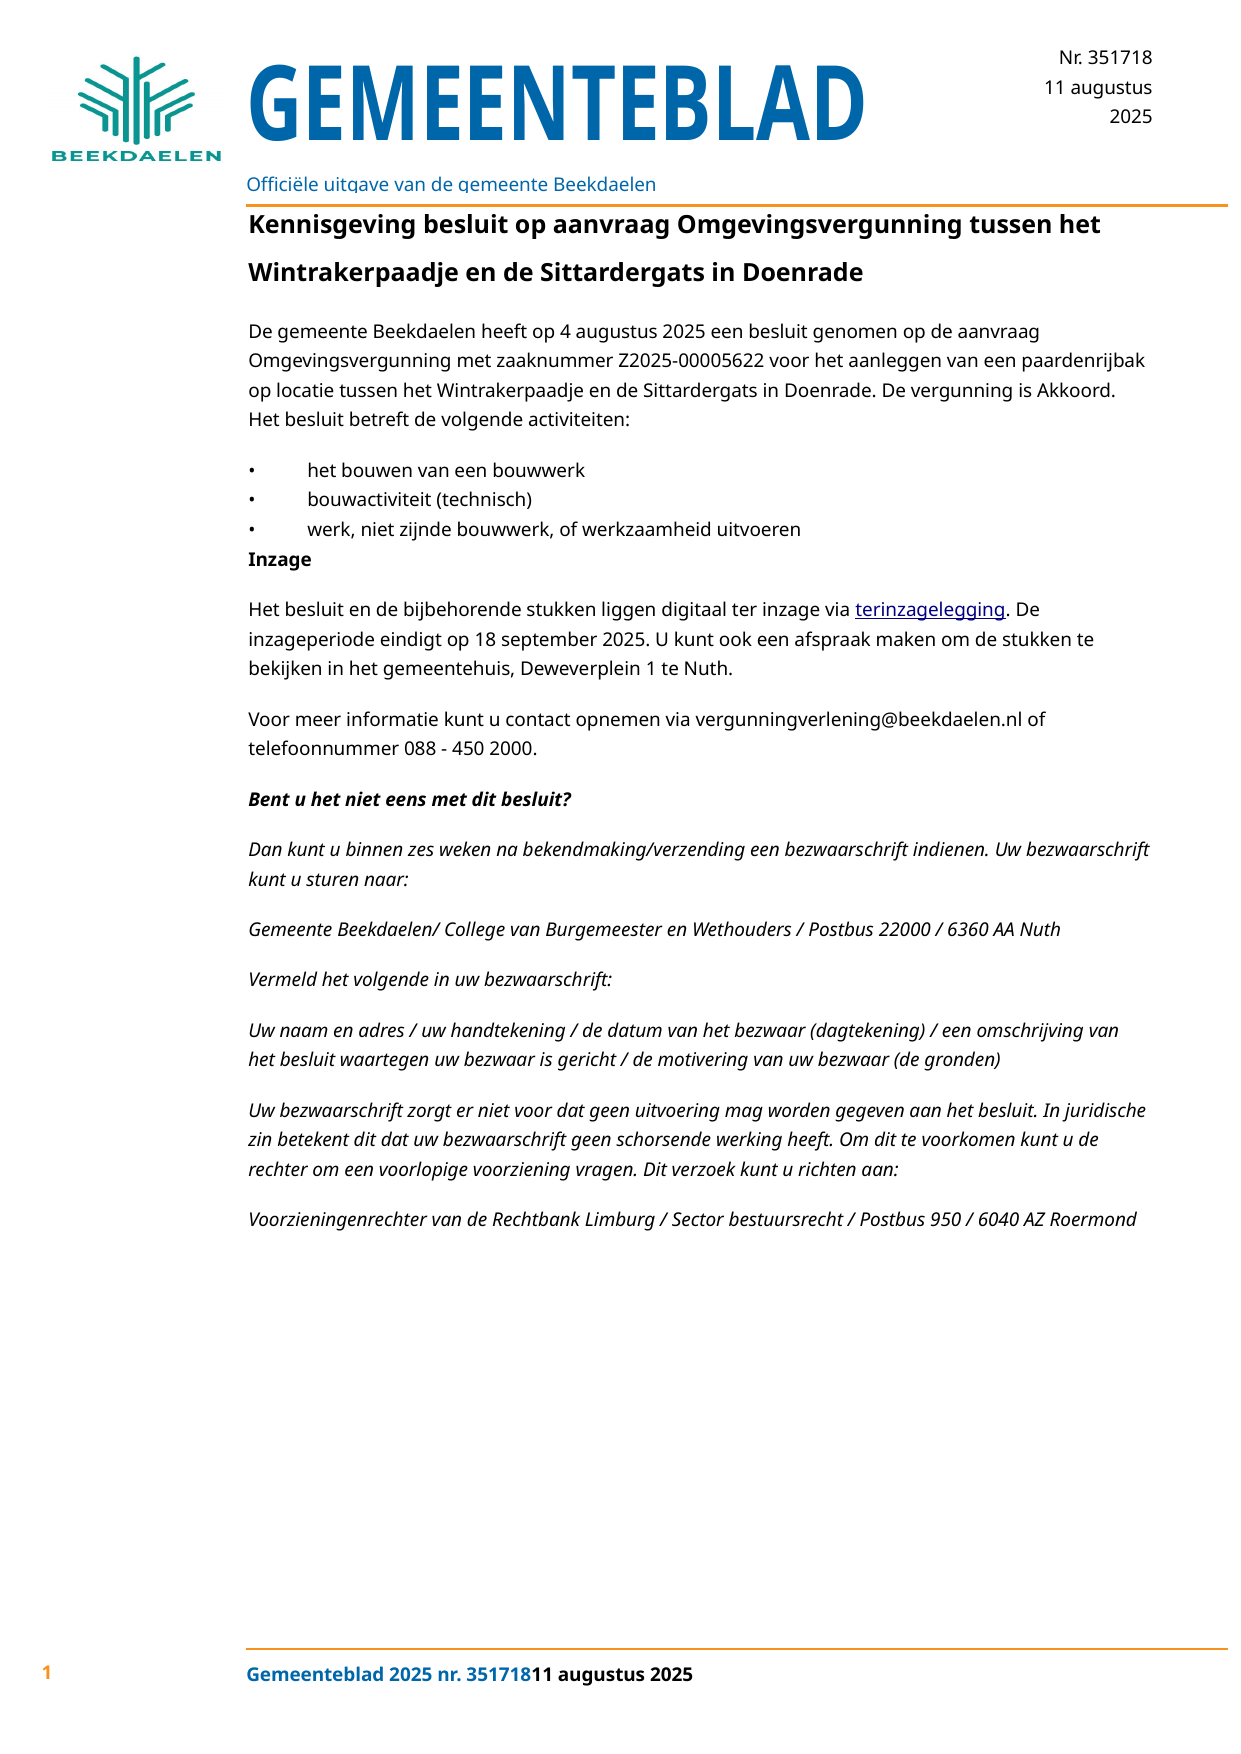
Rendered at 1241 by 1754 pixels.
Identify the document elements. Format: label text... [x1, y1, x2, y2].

text Het besluit en de bijbehorende stukken liggen digitaal ter inzage via terinzagelegging. De inzageperiode eindigt op 18 september 2025. U kunt ook een afspraak maken om de stukken te bekijken in het gemeentehuis, Deweverplein 1 te Nuth. [248, 596, 1152, 681]
text De gemeente Beekdaelen heeft op 4 augustus 2025 een besluit genomen op de aanvraag Omgevingsvergunning met zaaknummer Z2025-00005622 voor het aanleggen van een paardenrijbak op locatie tussen het Wintrakerpaadje en de Sittardergats in Doenrade. De vergunning is Akkoord. Het besluit betreft de volgende activiteiten: [248, 318, 1152, 432]
picture [41, 47, 231, 172]
text Voorzieningenrechter van de Rechtbank Limburg / Sector bestuursrecht / Postbus 950 / 6040 AZ Roermond [248, 1207, 1152, 1232]
list het bouwen van een bouwwerk [248, 457, 1152, 483]
text Vermeld het volgende in uw bezwaarschrift: [248, 967, 1152, 992]
text Uw naam en adres / uw handtekening / de datum van het bezwaar (dagtekening) / een omschrijving van het besluit waartegen uw bezwaar is gericht / de motivering van uw bezwaar (de gronden) [248, 1017, 1152, 1072]
text Uw bezwaarschrift zorgt er niet voor dat geen uitvoering mag worden gegeven aan het besluit. In juridische zin betekent dit dat uw bezwaarschrift geen schorsende werking heeft. Om dit te voorkomen kunt u de rechter om een voorlopige voorziening vragen. Dit verzoek kunt u richten aan: [248, 1097, 1152, 1182]
text Dan kunt u binnen zes weken na bekendmaking/verzending een bezwaarschrift indienen. Uw bezwaarschrift kunt u sturen naar: [248, 836, 1152, 892]
text Inzage [248, 546, 1152, 572]
list werk, niet zijnde bouwwerk, of werkzaamheid uitvoeren [248, 516, 1152, 542]
text Bent u het niet eens met dit besluit? [248, 786, 1152, 812]
text Gemeente Beekdaelen/ College van Burgemeester en Wethouders / Postbus 22000 / 6360 AA Nuth [248, 916, 1152, 942]
text Voor meer informatie kunt u contact opnemen via vergunningverlening@beekdaelen.nl of telefoonnummer 088 - 450 2000. [248, 706, 1152, 761]
text Kennisgeving besluit op aanvraag Omgevingsvergunning tussen het Wintrakerpaadje en de Sittardergats in Doenrade [248, 207, 1152, 288]
list bouwactiviteit (technisch) [248, 487, 1152, 512]
